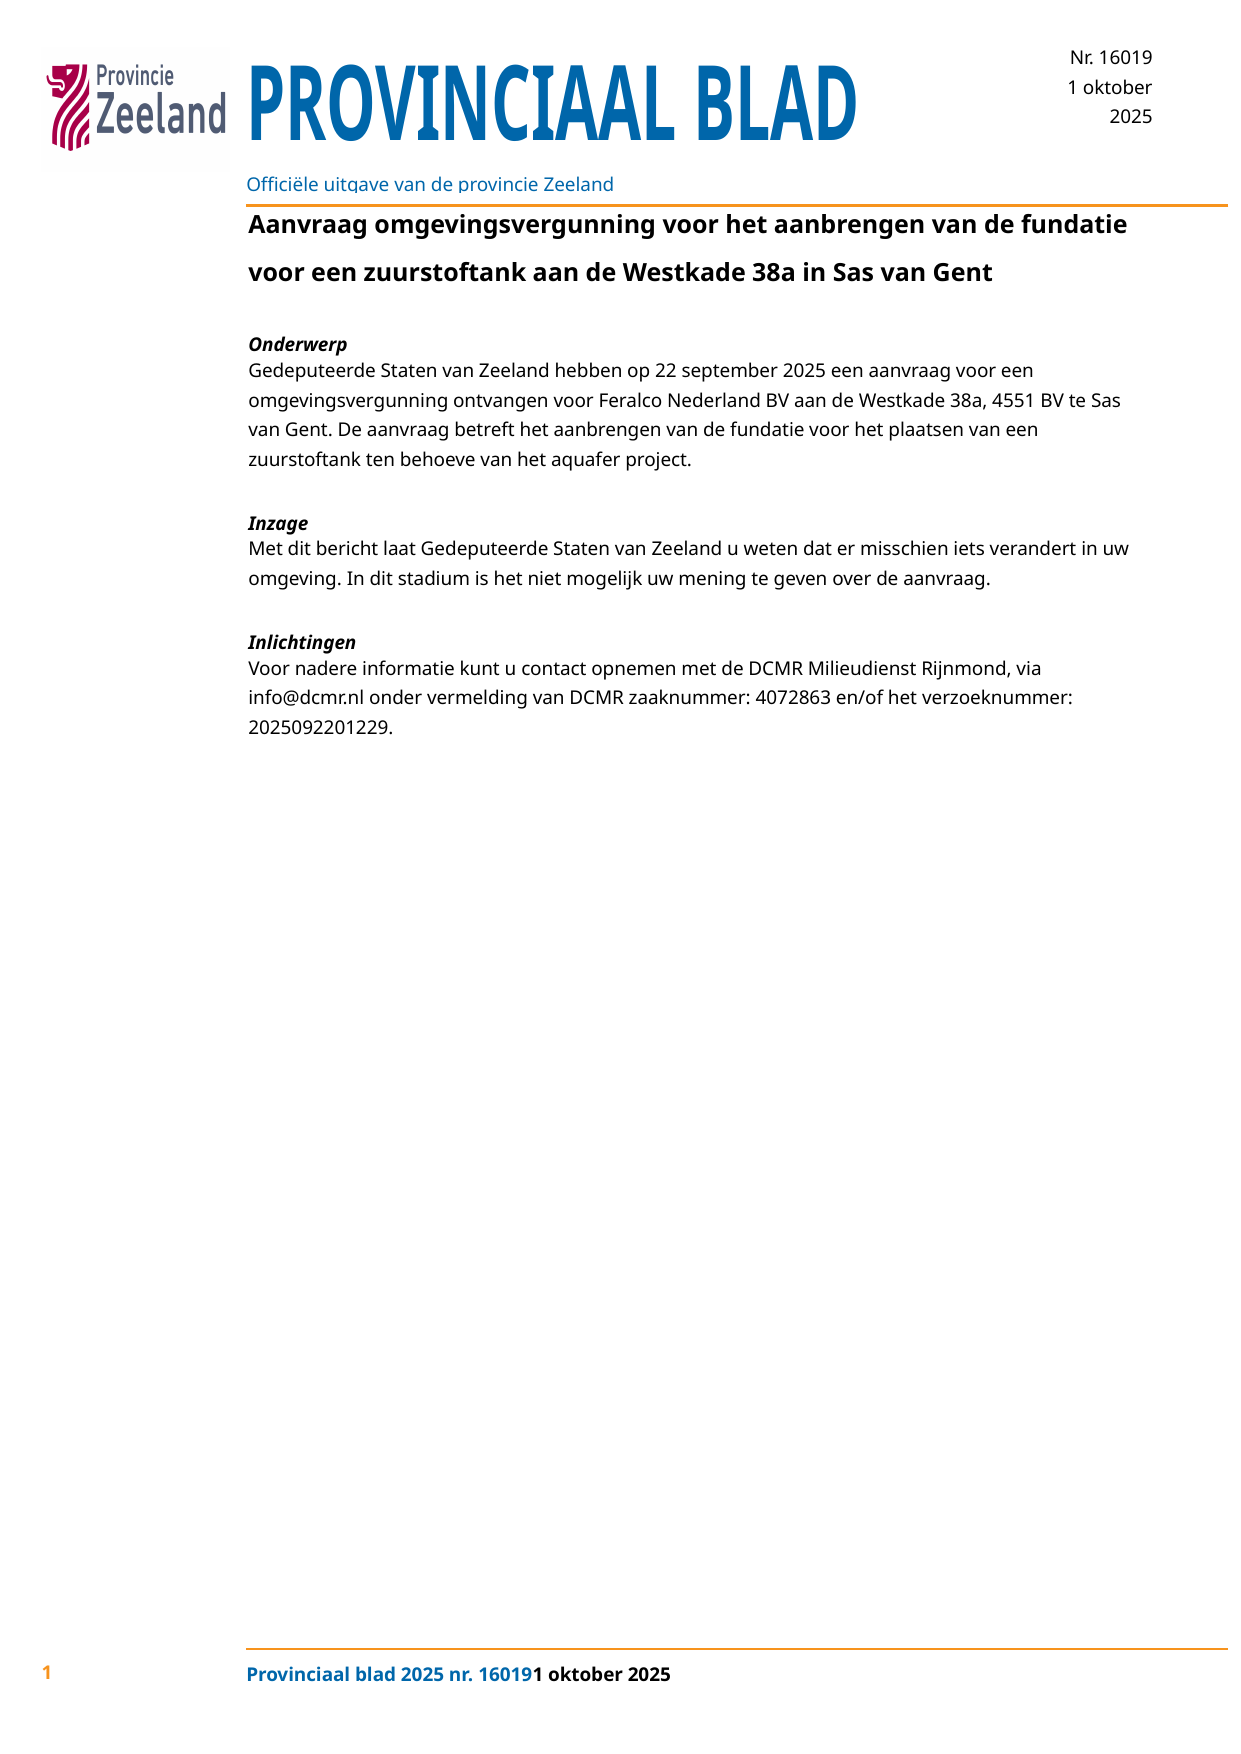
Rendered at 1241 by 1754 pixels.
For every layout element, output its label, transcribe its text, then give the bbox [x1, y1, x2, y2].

text Onderwerp [248, 331, 1152, 357]
text Inzage [248, 510, 1152, 536]
text Voor nadere informatie kunt u contact opnemen met de DCMR Milieudienst Rijnmond, via info@dcmr.nl onder vermelding van DCMR zaaknummer: 4072863 en/of het verzoeknummer: 2025092201229. [248, 655, 1152, 740]
text Gedeputeerde Staten van Zeeland hebben op 22 september 2025 een aanvraag voor een omgevingsvergunning ontvangen voor Feralco Nederland BV aan de Westkade 38a, 4551 BV te Sas van Gent. De aanvraag betreft het aanbrengen van de fundatie voor het plaatsen van een zuurstoftank ten behoeve van het aquafer project. [248, 357, 1152, 472]
picture [41, 47, 231, 172]
text Met dit bericht laat Gedeputeerde Staten van Zeeland u weten dat er misschien iets verandert in uw omgeving. In dit stadium is het niet mogelijk uw mening te geven over de aanvraag. [248, 536, 1152, 591]
text Inlichtingen [248, 629, 1152, 655]
text Aanvraag omgevingsvergunning voor het aanbrengen van de fundatie voor een zuurstoftank aan de Westkade 38a in Sas van Gent [248, 207, 1152, 288]
